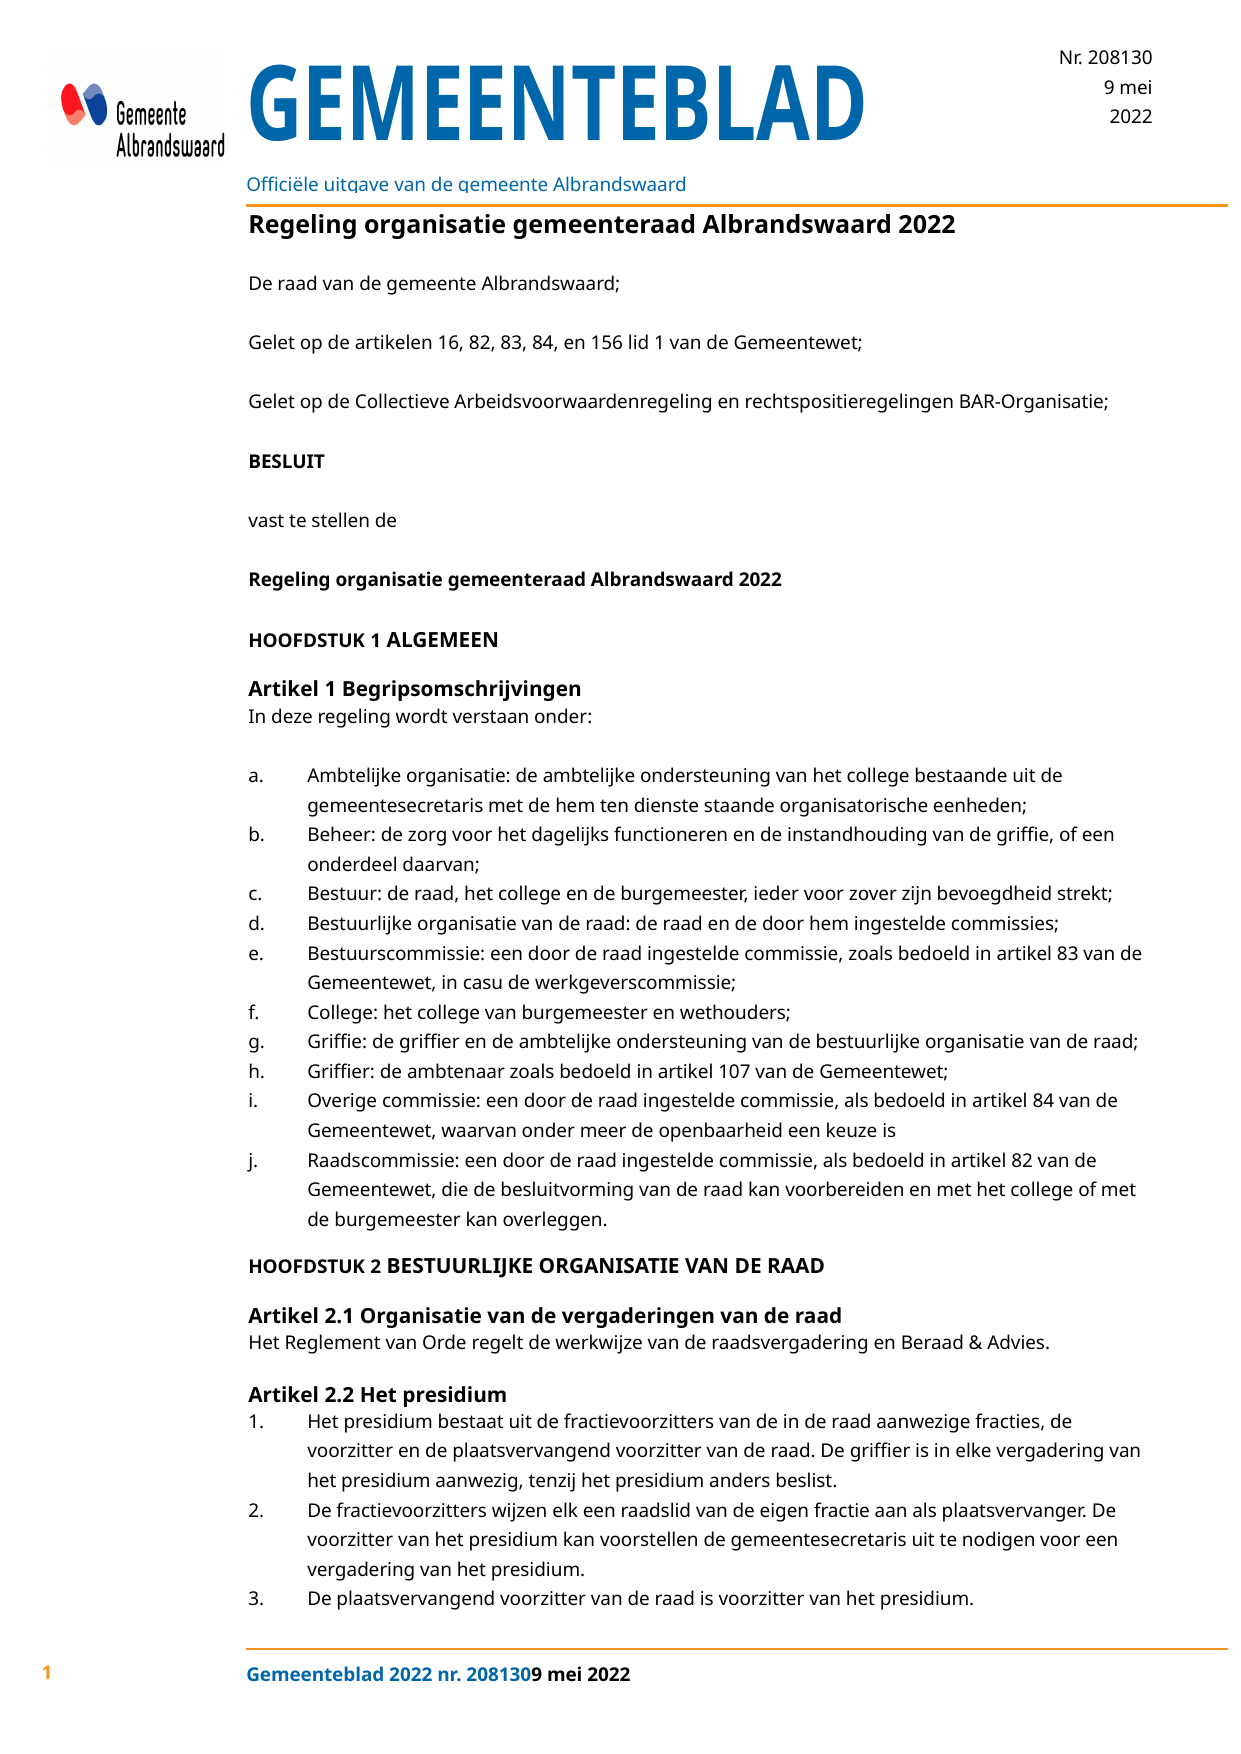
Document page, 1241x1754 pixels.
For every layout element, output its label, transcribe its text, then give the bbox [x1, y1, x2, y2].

text BESLUIT [248, 448, 1152, 473]
text Regeling organisatie gemeenteraad Albrandswaard 2022 [248, 207, 1152, 241]
text Gelet op de Collectieve Arbeidsvoorwaardenregeling en rechtspositieregelingen BAR-Organisatie; [248, 389, 1152, 414]
list Bestuur: de raad, het college en de burgemeester, ieder voor zover zijn bevoegdheid strekt; [248, 881, 1152, 906]
list Overige commissie: een door de raad ingestelde commissie, als bedoeld in artikel 84 van de Gemeentewet, waarvan onder meer de openbaarheid een keuze is [248, 1088, 1152, 1143]
list Griffier: de ambtenaar zoals bedoeld in artikel 107 van de Gemeentewet; [248, 1058, 1152, 1084]
list De fractievoorzitters wijzen elk een raadslid van de eigen fractie aan als plaatsvervanger. De voorzitter van het presidium kan voorstellen de gemeentesecretaris uit te nodigen voor een vergadering van het presidium. [248, 1497, 1152, 1582]
list Bestuurscommissie: een door de raad ingestelde commissie, zoals bedoeld in artikel 83 van de Gemeentewet, in casu de werkgeverscommissie; [248, 940, 1152, 995]
text vast te stellen de [248, 507, 1152, 533]
text HOOFDSTUK 1 ALGEMEEN [248, 625, 1152, 654]
text Het Reglement van Orde regelt de werkwijze van de raadsvergadering en Beraad & Advies. [248, 1329, 1152, 1355]
list Bestuurlijke organisatie van de raad: de raad en de door hem ingestelde commissies; [248, 910, 1152, 936]
text Artikel 2.1 Organisatie van de vergaderingen van de raad [248, 1301, 1152, 1329]
text Artikel 1 Begripsomschrijvingen [248, 674, 1152, 703]
list Ambtelijke organisatie: de ambtelijke ondersteuning van het college bestaande uit de gemeentesecretaris met de hem ten dienste staande organisatorische eenheden; [248, 762, 1152, 817]
list Griffie: de griffier en de ambtelijke ondersteuning van de bestuurlijke organisatie van de raad; [248, 1028, 1152, 1054]
text Regeling organisatie gemeenteraad Albrandswaard 2022 [248, 566, 1152, 592]
text In deze regeling wordt verstaan onder: [248, 703, 1152, 729]
list Raadscommissie: een door de raad ingestelde commissie, als bedoeld in artikel 82 van de Gemeentewet, die de besluitvorming van de raad kan voorbereiden en met het college of met de burgemeester kan overleggen. [248, 1147, 1152, 1232]
list Beheer: de zorg voor het dagelijks functioneren en de instandhouding van de griffie, of een onderdeel daarvan; [248, 821, 1152, 877]
picture [41, 47, 231, 172]
text Artikel 2.2 Het presidium [248, 1380, 1152, 1408]
text De raad van de gemeente Albrandswaard; [248, 270, 1152, 296]
text HOOFDSTUK 2 BESTUURLIJKE ORGANISATIE VAN DE RAAD [248, 1252, 1152, 1280]
text Gelet op de artikelen 16, 82, 83, 84, en 156 lid 1 van de Gemeentewet; [248, 329, 1152, 355]
list Het presidium bestaat uit de fractievoorzitters van de in de raad aanwezige fracties, de voorzitter en de plaatsvervangend voorzitter van de raad. De griffier is in elke vergadering van het presidium aanwezig, tenzij het presidium anders beslist. [248, 1408, 1152, 1493]
list De plaatsvervangend voorzitter van de raad is voorzitter van het presidium. [248, 1586, 1152, 1611]
list College: het college van burgemeester en wethouders; [248, 999, 1152, 1024]
